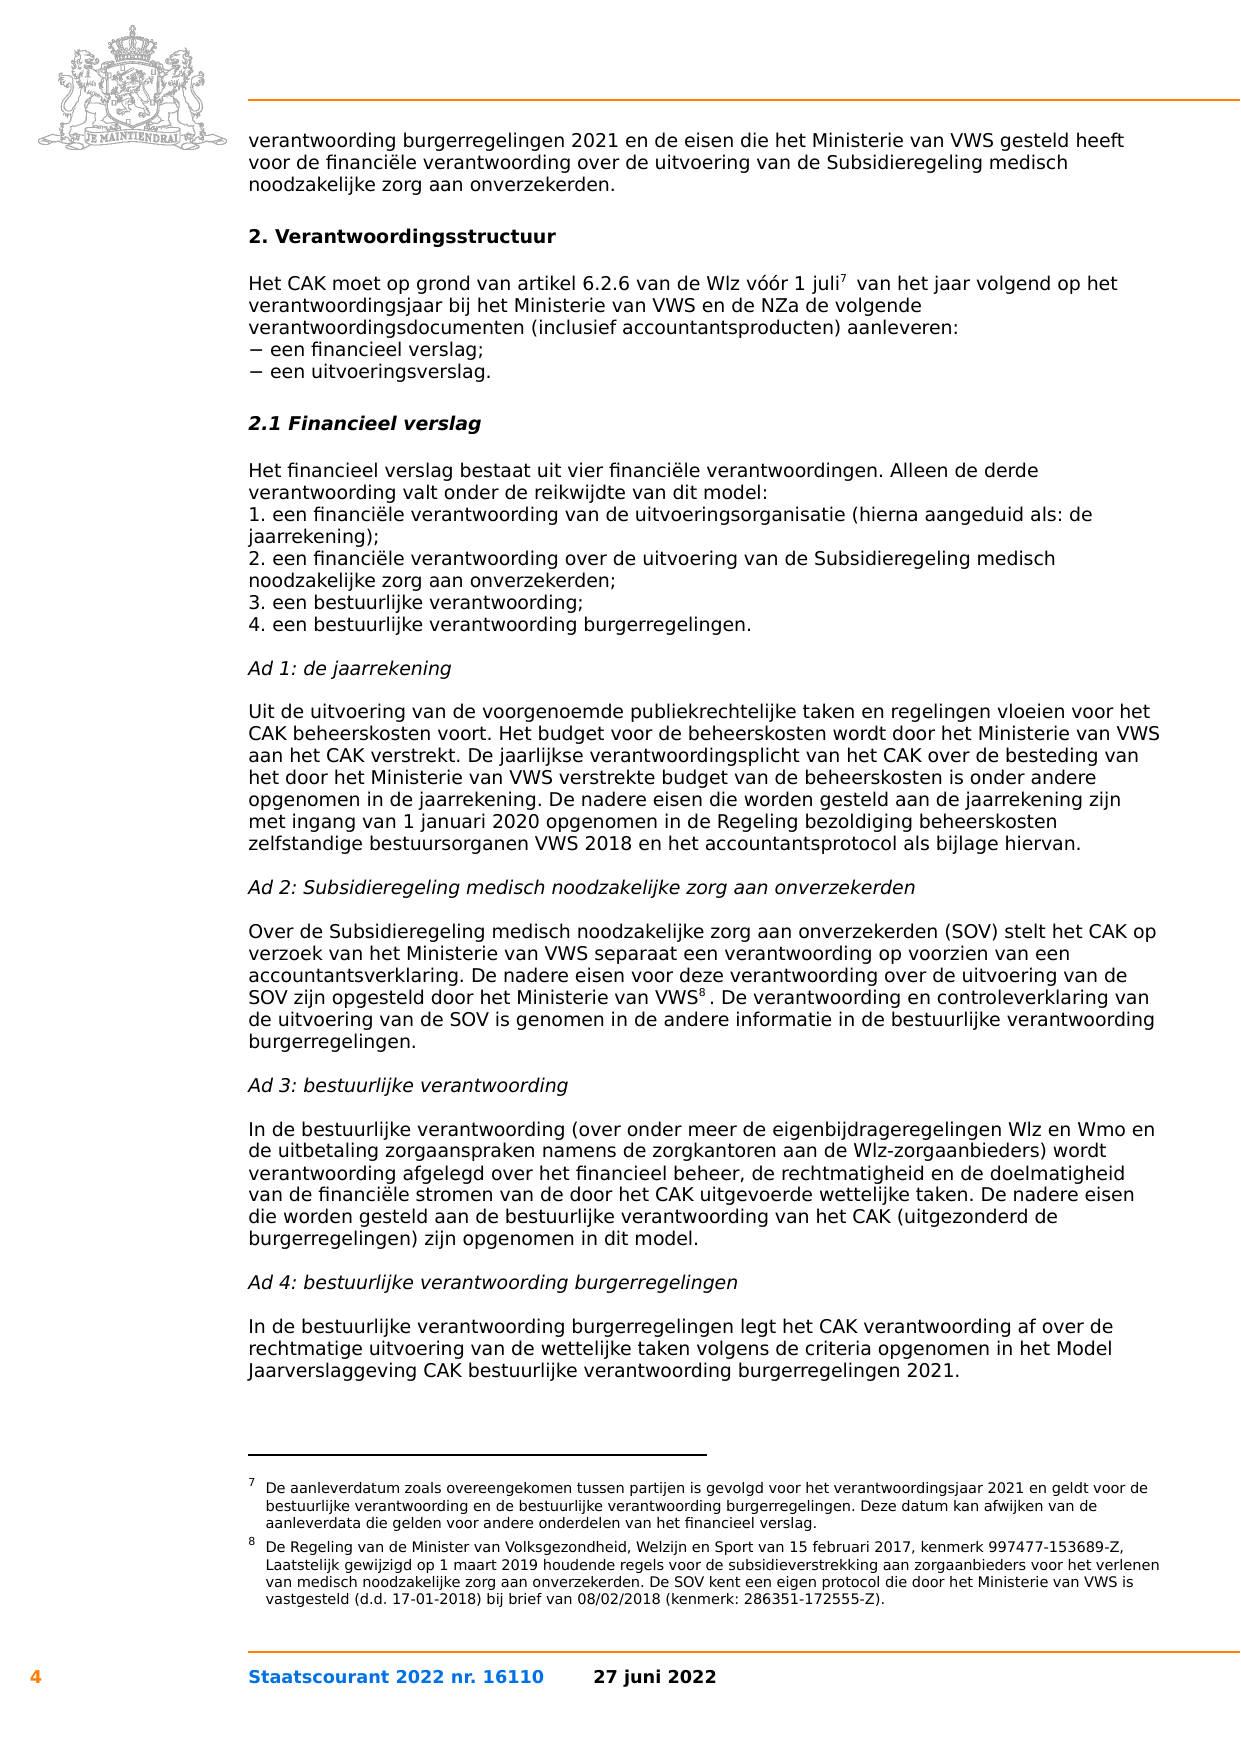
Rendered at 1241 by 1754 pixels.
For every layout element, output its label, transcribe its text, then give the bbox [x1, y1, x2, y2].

text − een financieel verslag; [248, 339, 1163, 361]
subtitle Ad 1: de jaarrekening [248, 657, 1163, 679]
text Uit de uitvoering van de voorgenoemde publiekrechtelijke taken en regelingen vloeien voor het CAK beheerskosten voort. Het budget voor de beheerskosten wordt door het Ministerie van VWS aan het CAK verstrekt. De jaarlijkse verantwoordingsplicht van het CAK over de besteding van het door het Ministerie van VWS verstrekte budget van de beheerskosten is onder andere opgenomen in de jaarrekening. De nadere eisen die worden gesteld aan de jaarrekening zijn met ingang van 1 januari 2020 opgenomen in de Regeling bezoldiging beheerskosten zelfstandige bestuursorganen VWS 2018 en het accountantsprotocol als bijlage hiervan. [248, 701, 1163, 855]
subtitle Ad 3: bestuurlijke verantwoording [248, 1074, 1163, 1097]
text De Regeling van de Minister van Volksgezondheid, Welzijn en Sport van 15 februari 2017, kenmerk 997477-153689-Z, Laatstelijk gewijzigd op 1 maart 2019 houdende regels voor de subsidieverstrekking aan zorgaanbieders voor het verlenen van medisch noodzakelijke zorg aan onverzekerden. De SOV kent een eigen protocol die door het Ministerie van VWS is vastgesteld (d.d. 17-01-2018) bij brief van 08/02/2018 (kenmerk: 286351-172555-Z). [248, 1535, 1163, 1608]
picture [38, 25, 227, 150]
text De aanleverdatum zoals overeengekomen tussen partijen is gevolgd voor het verantwoordingsjaar 2021 en geldt voor de bestuurlijke verantwoording en de bestuurlijke verantwoording burgerregelingen. Deze datum kan afwijken van de aanleverdata die gelden voor andere onderdelen van het financieel verslag. [248, 1476, 1163, 1532]
subtitle 2.1 Financieel verslag [248, 413, 1163, 435]
text Over de Subsidieregeling medisch noodzakelijke zorg aan onverzekerden (SOV) stelt het CAK op verzoek van het Ministerie van VWS separaat een verantwoording op voorzien van een accountantsverklaring. De nadere eisen voor deze verantwoording over de uitvoering van de SOV zijn opgesteld door het Ministerie van VWS. De verantwoording en controleverklaring van de uitvoering van de SOV is genomen in de andere informatie in de bestuurlijke verantwoording burgerregelingen. [248, 921, 1163, 1053]
text − een uitvoeringsverslag. [248, 361, 1163, 383]
text 3. een bestuurlijke verantwoording; [248, 592, 1163, 613]
text Het CAK moet op grond van artikel 6.2.6 van de Wlz vóór 1 juli van het jaar volgend op het verantwoordingsjaar bij het Ministerie van VWS en de NZa de volgende verantwoordingsdocumenten (inclusief accountantsproducten) aanleveren: [248, 273, 1163, 339]
text 4. een bestuurlijke verantwoording burgerregelingen. [248, 613, 1163, 636]
subtitle Ad 4: bestuurlijke verantwoording burgerregelingen [248, 1272, 1163, 1294]
text In de bestuurlijke verantwoording (over onder meer de eigenbijdrageregelingen Wlz en Wmo en de uitbetaling zorgaanspraken namens de zorgkantoren aan de Wlz-zorgaanbieders) wordt verantwoording afgelegd over het financieel beheer, de rechtmatigheid en de doelmatigheid van de financiële stromen van de door het CAK uitgevoerde wettelijke taken. De nadere eisen die worden gesteld aan de bestuurlijke verantwoording van het CAK (uitgezonderd de burgerregelingen) zijn opgenomen in dit model. [248, 1118, 1163, 1250]
subtitle 2. Verantwoordingsstructuur [248, 226, 1163, 248]
text 2. een financiële verantwoording over de uitvoering van de Subsidieregeling medisch noodzakelijke zorg aan onverzekerden; [248, 548, 1163, 592]
text 1. een financiële verantwoording van de uitvoeringsorganisatie (hierna aangeduid als: de jaarrekening); [248, 504, 1163, 548]
text verantwoording burgerregelingen 2021 en de eisen die het Ministerie van VWS gesteld heeft voor de financiële verantwoording over de uitvoering van de Subsidieregeling medisch noodzakelijke zorg aan onverzekerden. [248, 130, 1163, 196]
subtitle Ad 2: Subsidieregeling medisch noodzakelijke zorg aan onverzekerden [248, 877, 1163, 899]
text In de bestuurlijke verantwoording burgerregelingen legt het CAK verantwoording af over de rechtmatige uitvoering van de wettelijke taken volgens de criteria opgenomen in het Model Jaarverslaggeving CAK bestuurlijke verantwoording burgerregelingen 2021. [248, 1316, 1163, 1382]
text Het financieel verslag bestaat uit vier financiële verantwoordingen. Alleen de derde verantwoording valt onder de reikwijdte van dit model: [248, 460, 1163, 504]
